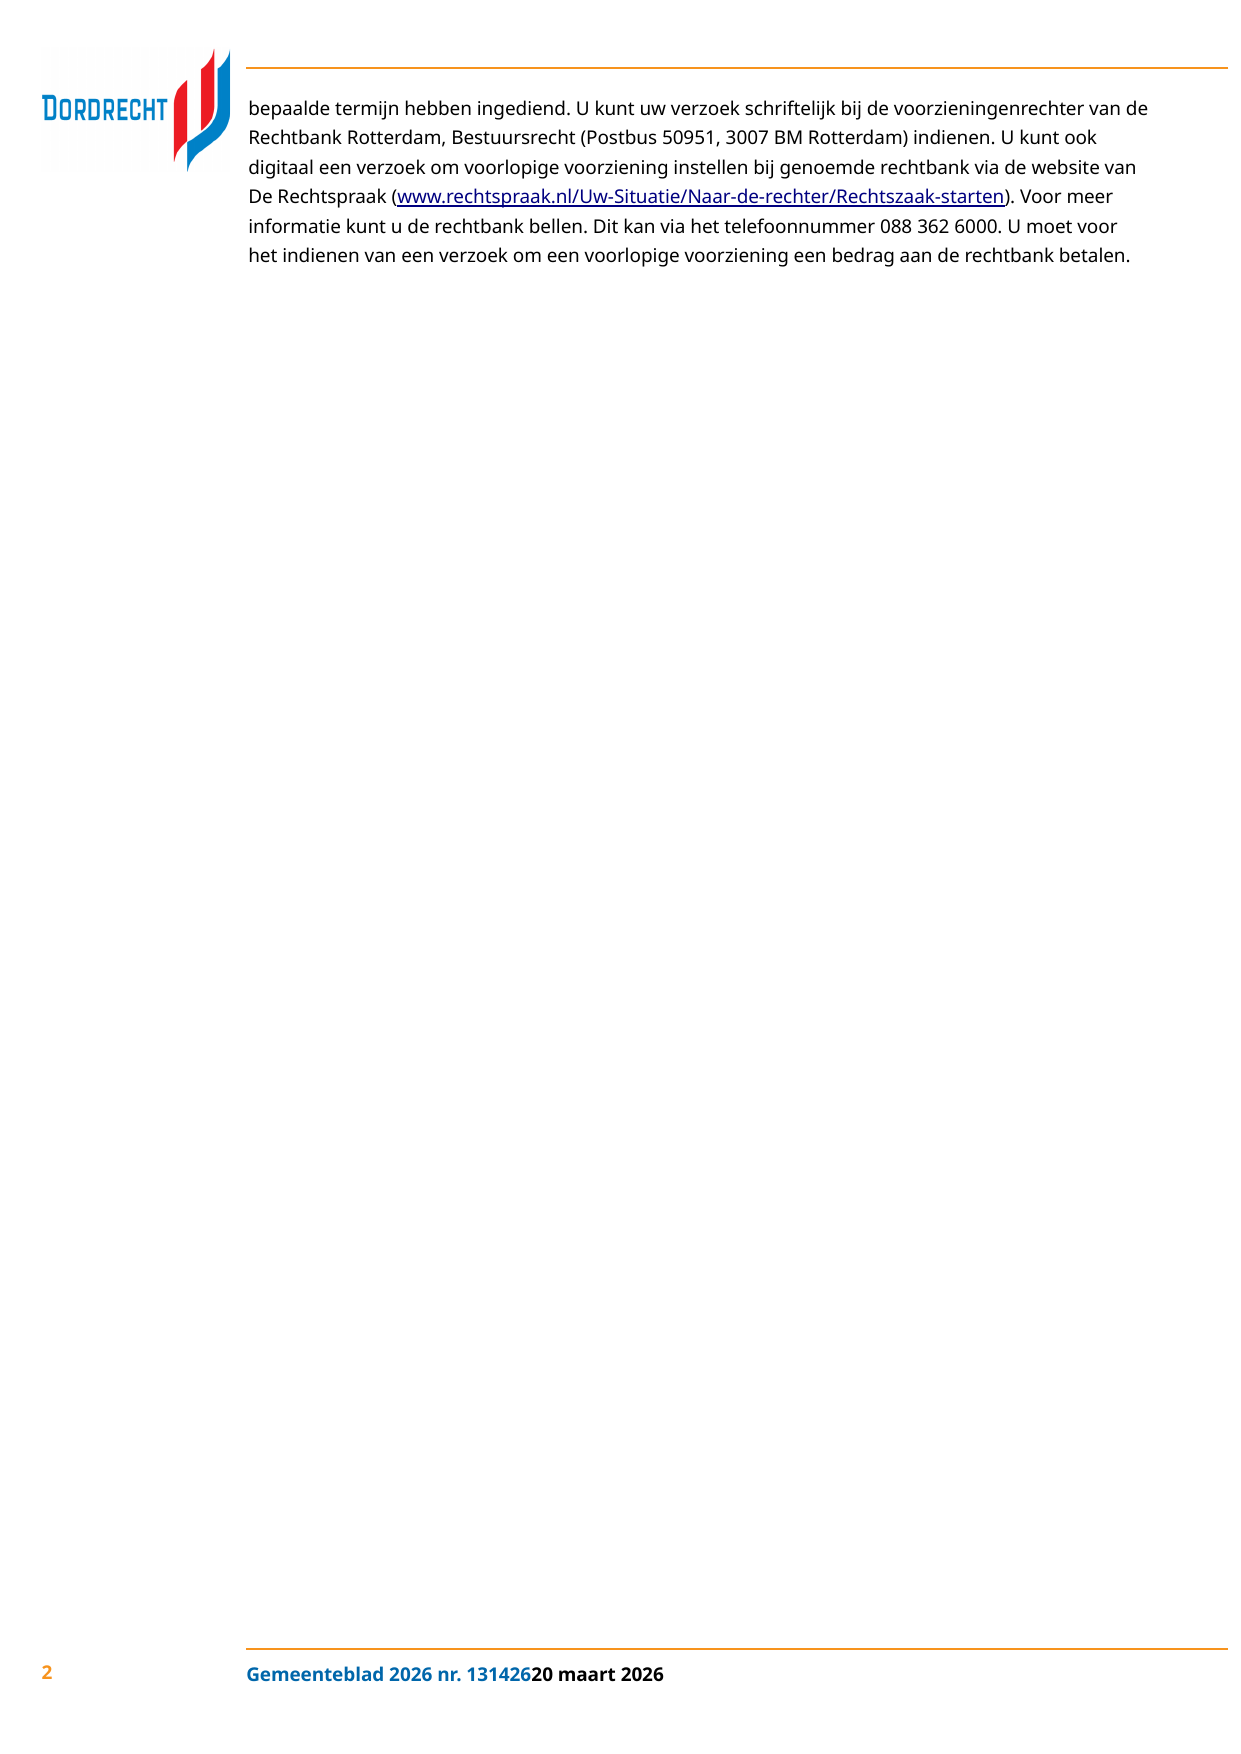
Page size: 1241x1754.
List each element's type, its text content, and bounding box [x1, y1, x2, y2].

text bepaalde termijn hebben ingediend. U kunt uw verzoek schriftelijk bij de voorzieningenrechter van de Rechtbank Rotterdam, Bestuursrecht (Postbus 50951, 3007 BM Rotterdam) indienen. U kunt ook digitaal een verzoek om voorlopige voorziening instellen bij genoemde rechtbank via de website van De Rechtspraak (www.rechtspraak.nl/Uw-Situatie/Naar-de-rechter/Rechtszaak-starten). Voor meer informatie kunt u de rechtbank bellen. Dit kan via het telefoonnummer 088 362 6000. U moet voor het indienen van een verzoek om een voorlopige voorziening een bedrag aan de rechtbank betalen. [248, 95, 1152, 268]
picture [41, 47, 231, 172]
